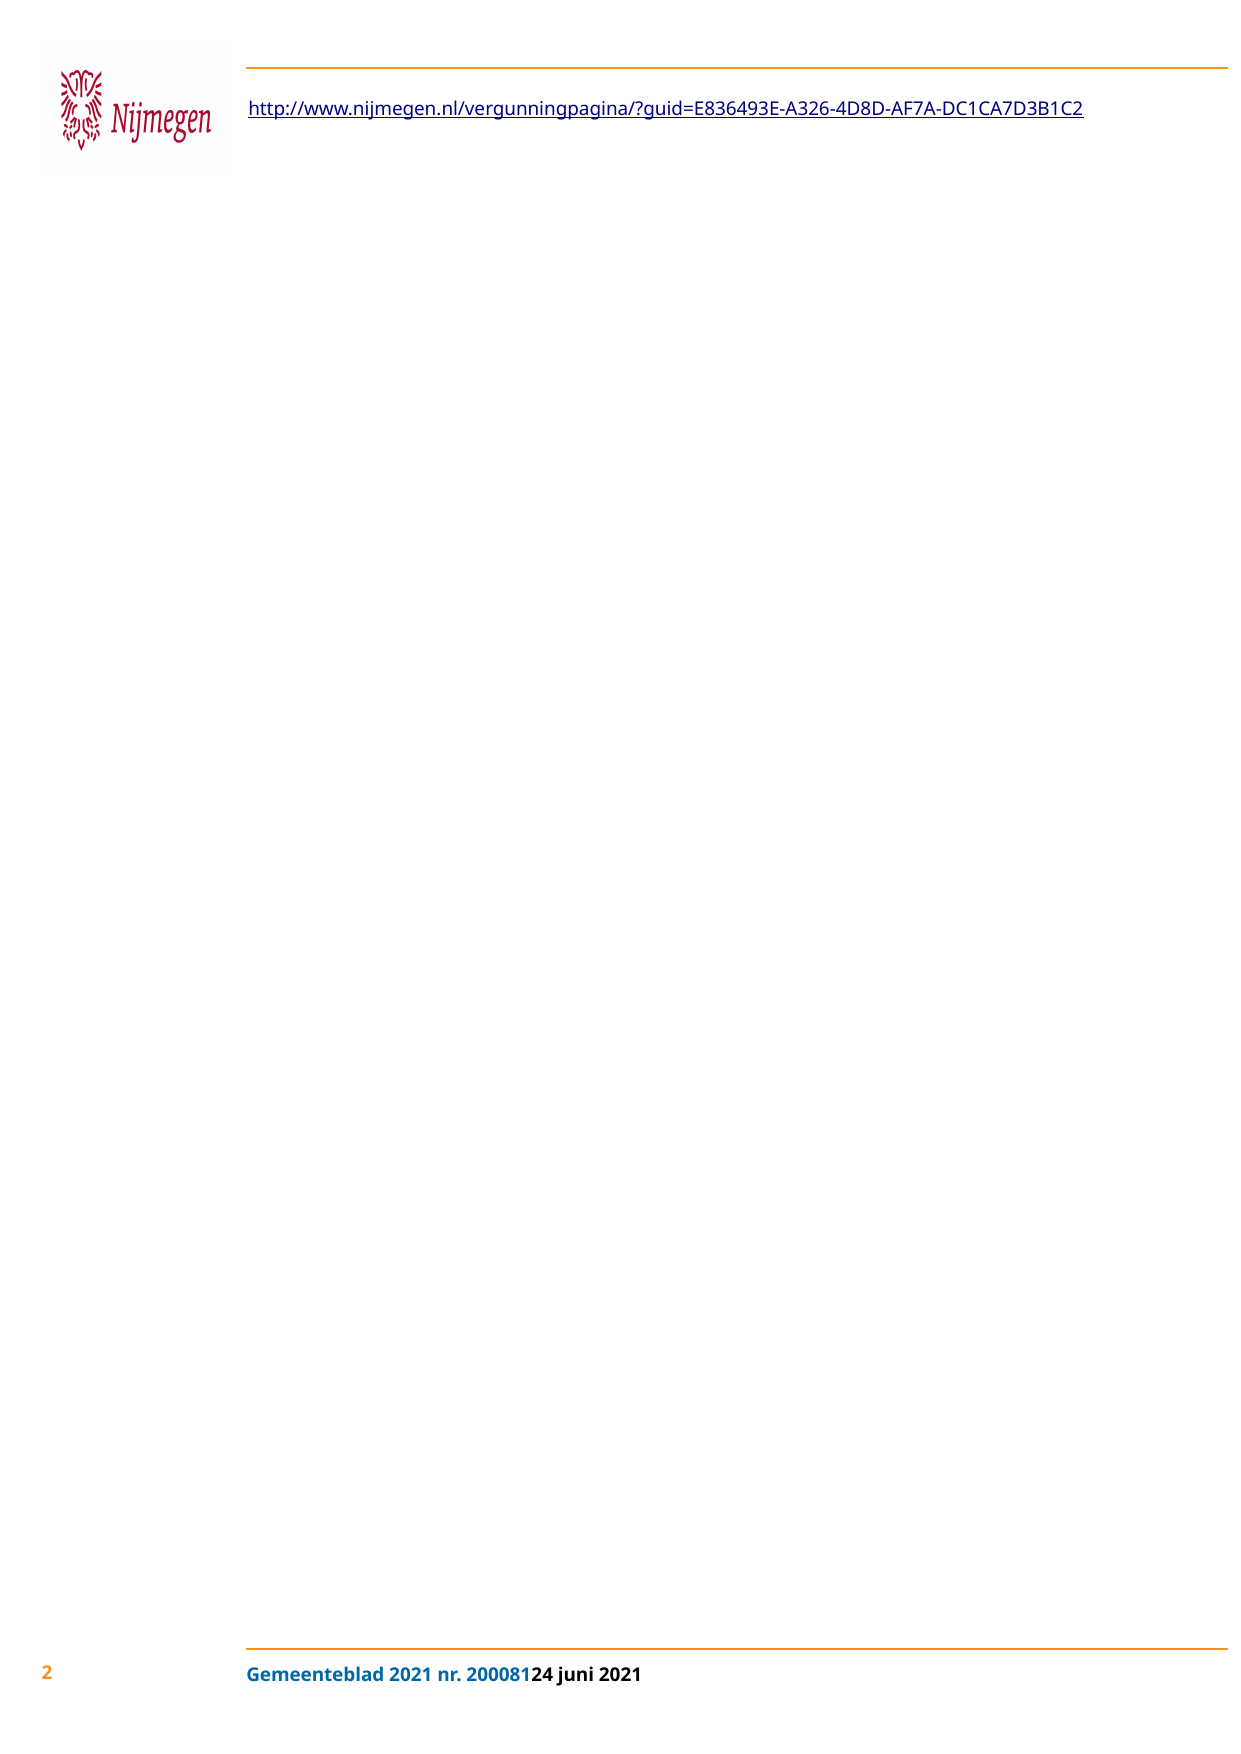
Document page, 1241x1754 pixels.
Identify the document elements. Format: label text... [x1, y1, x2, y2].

text http://www.nijmegen.nl/vergunningpagina/?guid=E836493E-A326-4D8D-AF7A-DC1CA7D3B1C2 [248, 95, 1152, 121]
picture [41, 47, 231, 172]
